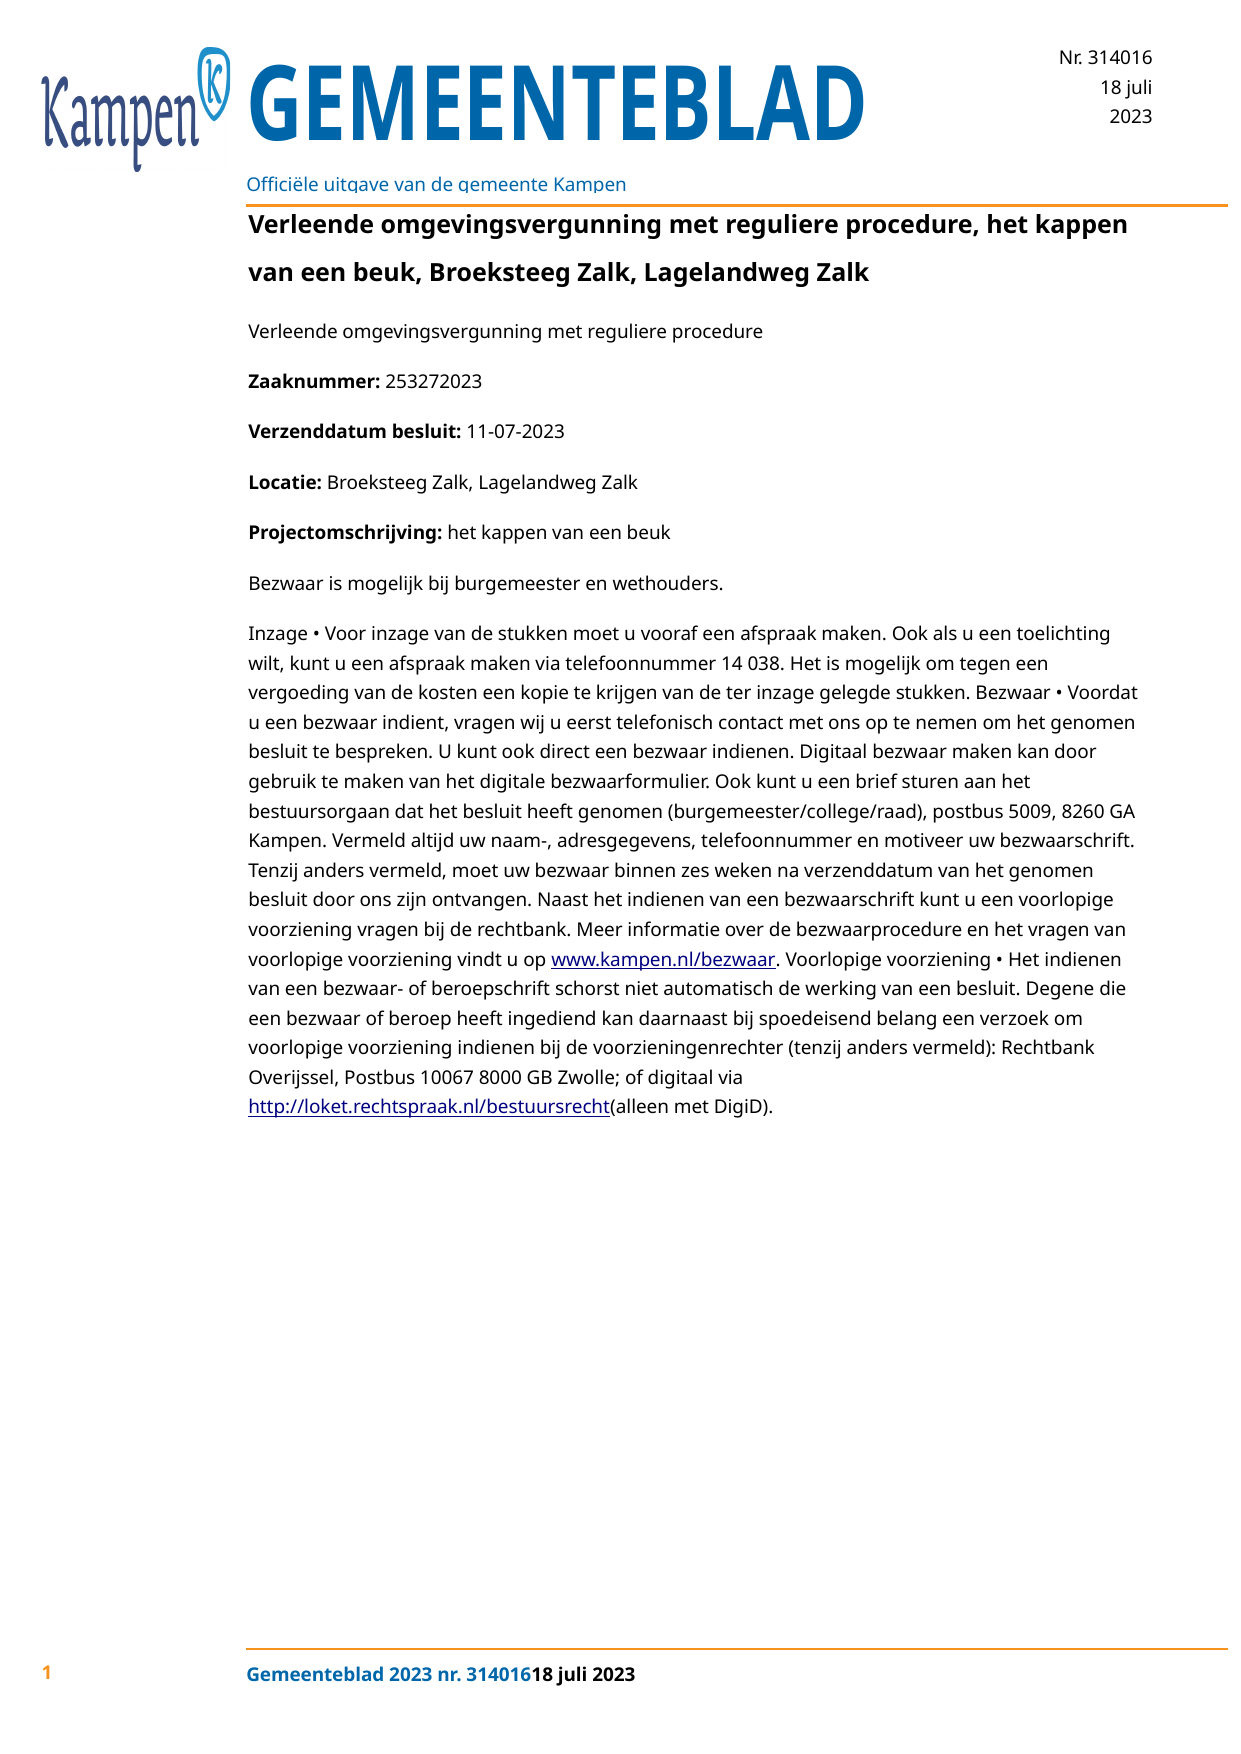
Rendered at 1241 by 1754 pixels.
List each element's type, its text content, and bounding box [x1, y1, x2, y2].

text Zaaknummer: 253272023 [248, 368, 1152, 394]
text Inzage • Voor inzage van de stukken moet u vooraf een afspraak maken. Ook als u een toelichting wilt, kunt u een afspraak maken via telefoonnummer 14 038. Het is mogelijk om tegen een vergoeding van de kosten een kopie te krijgen van de ter inzage gelegde stukken. Bezwaar • Voordat u een bezwaar indient, vragen wij u eerst telefonisch contact met ons op te nemen om het genomen besluit te bespreken. U kunt ook direct een bezwaar indienen. Digitaal bezwaar maken kan door gebruik te maken van het digitale bezwaarformulier. Ook kunt u een brief sturen aan het bestuursorgaan dat het besluit heeft genomen (burgemeester/college/raad), postbus 5009, 8260 GA Kampen. Vermeld altijd uw naam-, adresgegevens, telefoonnummer en motiveer uw bezwaarschrift. Tenzij anders vermeld, moet uw bezwaar binnen zes weken na verzenddatum van het genomen besluit door ons zijn ontvangen. Naast het indienen van een bezwaarschrift kunt u een voorlopige voorziening vragen bij de rechtbank. Meer informatie over de bezwaarprocedure en het vragen van voorlopige voorziening vindt u op www.kampen.nl/bezwaar. Voorlopige voorziening • Het indienen van een bezwaar- of beroepschrift schorst niet automatisch de werking van een besluit. Degene die een bezwaar of beroep heeft ingediend kan daarnaast bij spoedeisend belang een verzoek om voorlopige voorziening indienen bij de voorzieningenrechter (tenzij anders vermeld): Rechtbank Overijssel, Postbus 10067 8000 GB Zwolle; of digitaal via http://loket.rechtspraak.nl/bestuursrecht(alleen met DigiD). [248, 620, 1152, 1119]
text Projectomschrijving: het kappen van een beuk [248, 519, 1152, 545]
text Verleende omgevingsvergunning met reguliere procedure, het kappen van een beuk, Broeksteeg Zalk, Lagelandweg Zalk [248, 207, 1152, 288]
picture [41, 47, 231, 172]
text Verleende omgevingsvergunning met reguliere procedure [248, 318, 1152, 344]
text Locatie: Broeksteeg Zalk, Lagelandweg Zalk [248, 469, 1152, 495]
text Bezwaar is mogelijk bij burgemeester en wethouders. [248, 570, 1152, 596]
text Verzenddatum besluit: 11-07-2023 [248, 419, 1152, 444]
